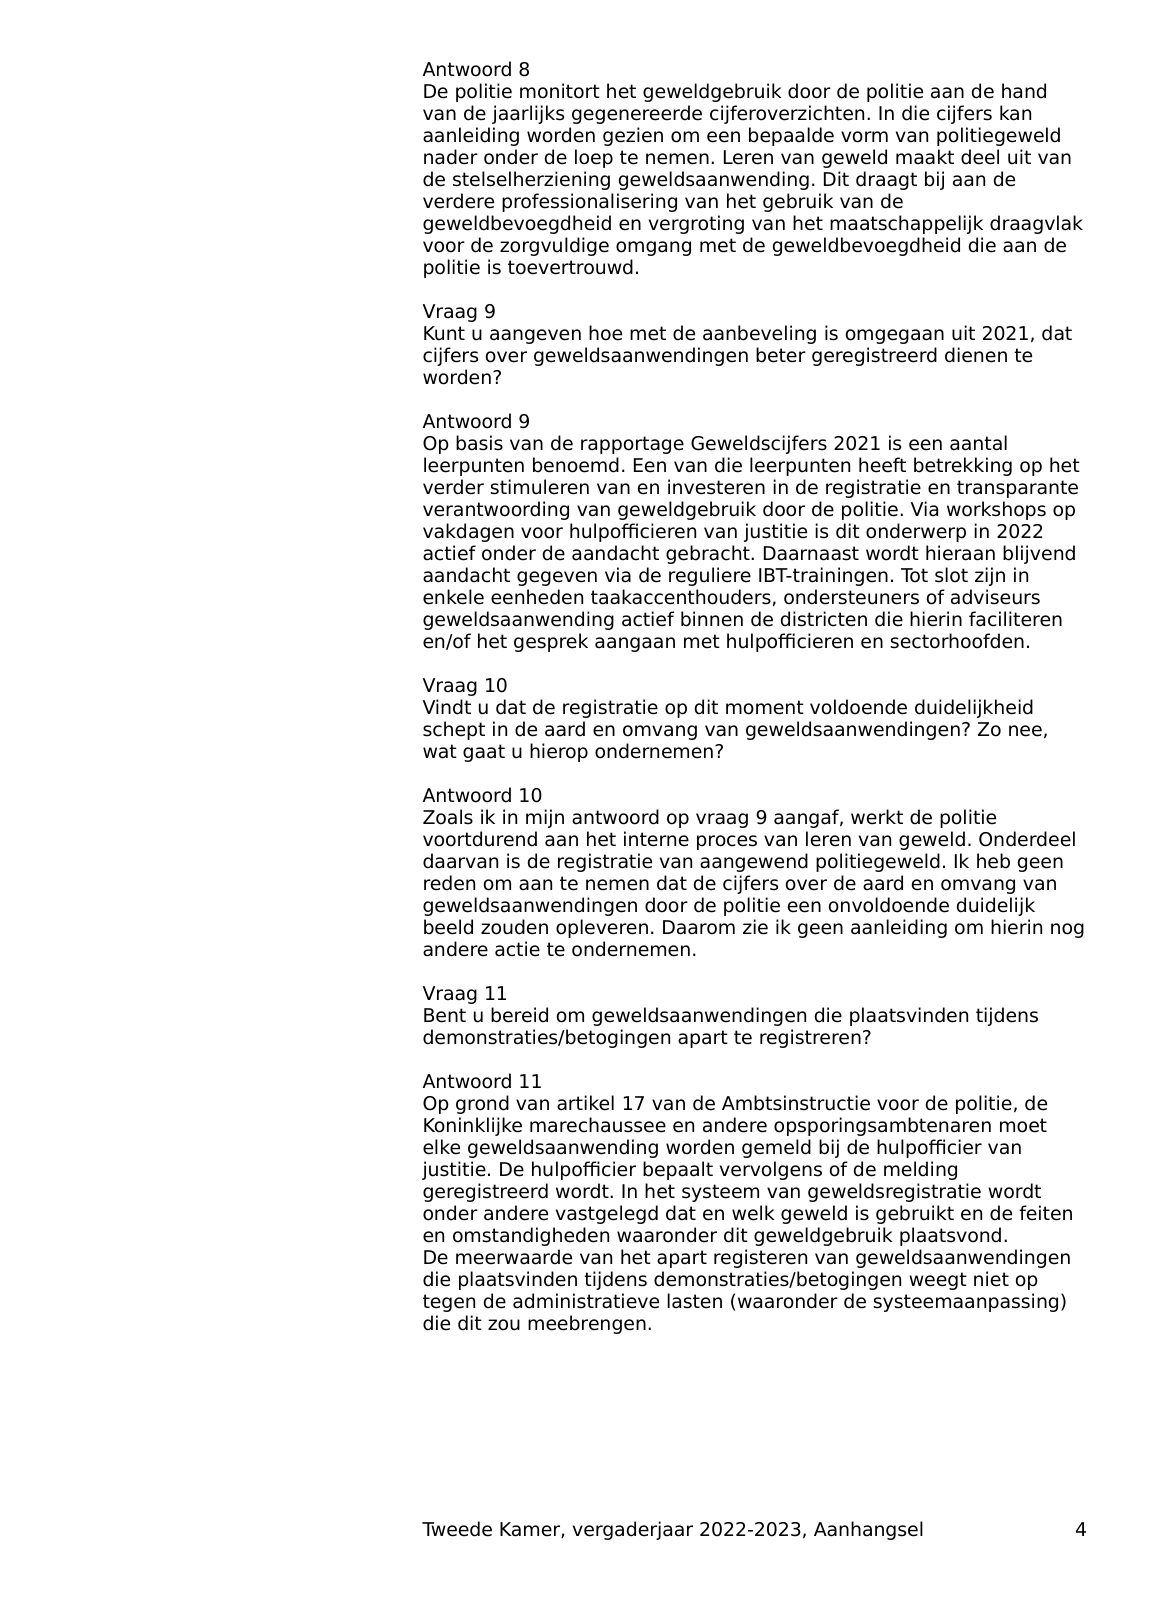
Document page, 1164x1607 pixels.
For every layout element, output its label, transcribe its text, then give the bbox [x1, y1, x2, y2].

text Antwoord 10 [422, 785, 1087, 807]
text Zoals ik in mijn antwoord op vraag 9 aangaf, werkt de politie voortdurend aan het interne proces van leren van geweld. Onderdeel daarvan is de registratie van aangewend politiegeweld. Ik heb geen reden om aan te nemen dat de cijfers over de aard en omvang van geweldsaanwendingen door de politie een onvoldoende duidelijk beeld zouden opleveren. Daarom zie ik geen aanleiding om hierin nog andere actie te ondernemen. [422, 807, 1087, 961]
text Kunt u aangeven hoe met de aanbeveling is omgegaan uit 2021, dat cijfers over geweldsaanwendingen beter geregistreerd dienen te worden? [422, 323, 1087, 389]
text Vraag 11 [422, 983, 1087, 1005]
text Antwoord 9 [422, 411, 1087, 433]
text Op basis van de rapportage Geweldscijfers 2021 is een aantal leerpunten benoemd. Een van die leerpunten heeft betrekking op het verder stimuleren van en investeren in de registratie en transparante verantwoording van geweldgebruik door de politie. Via workshops op vakdagen voor hulpofficieren van justitie is dit onderwerp in 2022 actief onder de aandacht gebracht. Daarnaast wordt hieraan blijvend aandacht gegeven via de reguliere IBT-trainingen. Tot slot zijn in enkele eenheden taakaccenthouders, ondersteuners of adviseurs geweldsaanwending actief binnen de districten die hierin faciliteren en/of het gesprek aangaan met hulpofficieren en sectorhoofden. [422, 433, 1087, 653]
text Antwoord 8 [422, 59, 1087, 81]
text Vindt u dat de registratie op dit moment voldoende duidelijkheid schept in de aard en omvang van geweldsaanwendingen? Zo nee, wat gaat u hierop ondernemen? [422, 697, 1087, 763]
text De politie monitort het geweldgebruik door de politie aan de hand van de jaarlijks gegenereerde cijferoverzichten. In die cijfers kan aanleiding worden gezien om een bepaalde vorm van politiegeweld nader onder de loep te nemen. Leren van geweld maakt deel uit van de stelselherziening geweldsaanwending. Dit draagt bij aan de verdere professionalisering van het gebruik van de geweldbevoegdheid en vergroting van het maatschappelijk draagvlak voor de zorgvuldige omgang met de geweldbevoegdheid die aan de politie is toevertrouwd. [422, 81, 1087, 279]
text Antwoord 11 [422, 1071, 1087, 1093]
text Vraag 9 [422, 301, 1087, 323]
text Vraag 10 [422, 675, 1087, 697]
text De meerwaarde van het apart registeren van geweldsaanwendingen die plaatsvinden tijdens demonstraties/betogingen weegt niet op tegen de administratieve lasten (waaronder de systeemaanpassing) die dit zou meebrengen. [422, 1247, 1087, 1335]
text Bent u bereid om geweldsaanwendingen die plaatsvinden tijdens demonstraties/betogingen apart te registreren? [422, 1005, 1087, 1049]
text Op grond van artikel 17 van de Ambtsinstructie voor de politie, de Koninklijke marechaussee en andere opsporingsambtenaren moet elke geweldsaanwending worden gemeld bij de hulpofficier van justitie. De hulpofficier bepaalt vervolgens of de melding geregistreerd wordt. In het systeem van geweldsregistratie wordt onder andere vastgelegd dat en welk geweld is gebruikt en de feiten en omstandigheden waaronder dit geweldgebruik plaatsvond. [422, 1093, 1087, 1247]
